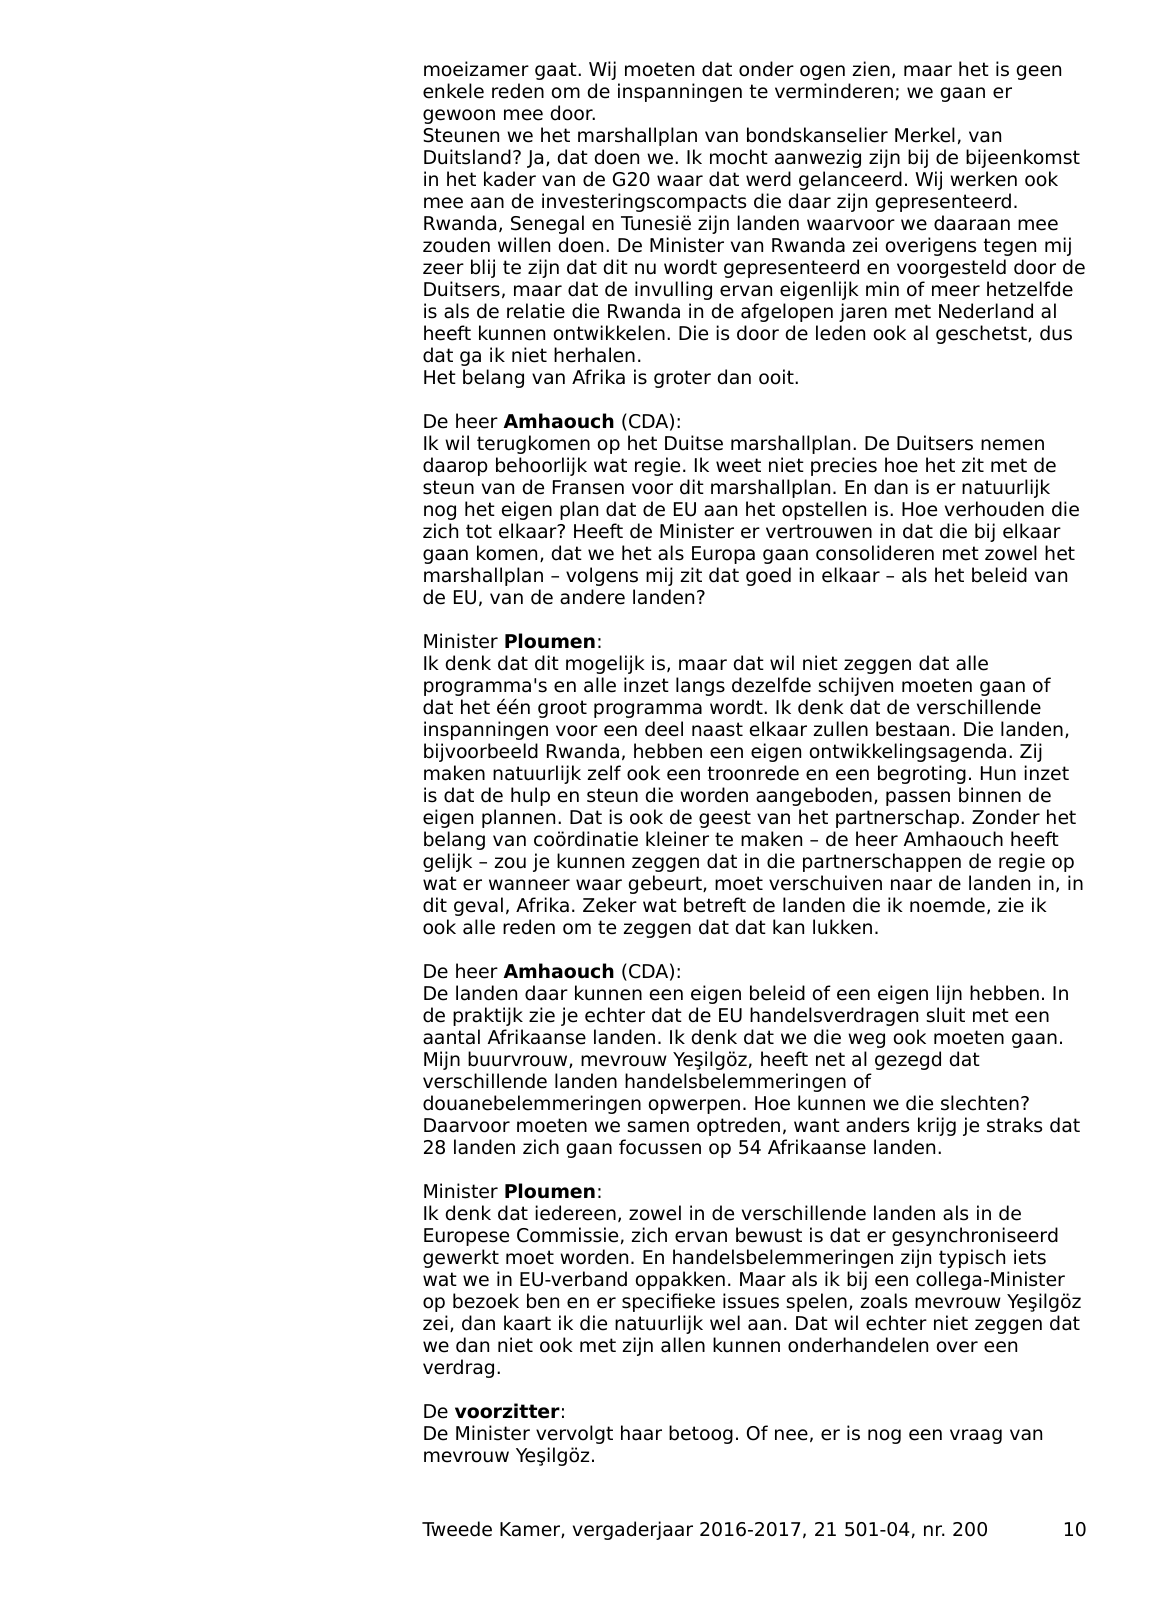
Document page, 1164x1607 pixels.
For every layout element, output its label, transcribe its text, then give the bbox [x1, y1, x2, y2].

text De Minister vervolgt haar betoog. Of nee, er is nog een vraag van mevrouw Yeşilgöz. [422, 1423, 1087, 1467]
text De landen daar kunnen een eigen beleid of een eigen lijn hebben. In de praktijk zie je echter dat de EU handelsverdragen sluit met een aantal Afrikaanse landen. Ik denk dat we die weg ook moeten gaan. Mijn buurvrouw, mevrouw Yeşilgöz, heeft net al gezegd dat verschillende landen handelsbelemmeringen of douanebelemmeringen opwerpen. Hoe kunnen we die slechten? Daarvoor moeten we samen optreden, want anders krijg je straks dat 28 landen zich gaan focussen op 54 Afrikaanse landen. [422, 983, 1087, 1159]
text Ik denk dat dit mogelijk is, maar dat wil niet zeggen dat alle programma's en alle inzet langs dezelfde schijven moeten gaan of dat het één groot programma wordt. Ik denk dat de verschillende inspanningen voor een deel naast elkaar zullen bestaan. Die landen, bijvoorbeeld Rwanda, hebben een eigen ontwikkelingsagenda. Zij maken natuurlijk zelf ook een troonrede en een begroting. Hun inzet is dat de hulp en steun die worden aangeboden, passen binnen de eigen plannen. Dat is ook de geest van het partnerschap. Zonder het belang van coördinatie kleiner te maken – de heer Amhaouch heeft gelijk – zou je kunnen zeggen dat in die partnerschappen de regie op wat er wanneer waar gebeurt, moet verschuiven naar de landen in, in dit geval, Afrika. Zeker wat betreft de landen die ik noemde, zie ik ook alle reden om te zeggen dat dat kan lukken. [422, 653, 1087, 939]
text Ik denk dat iedereen, zowel in de verschillende landen als in de Europese Commissie, zich ervan bewust is dat er gesynchroniseerd gewerkt moet worden. En handelsbelemmeringen zijn typisch iets wat we in EU-verband oppakken. Maar als ik bij een collega-Minister op bezoek ben en er specifieke issues spelen, zoals mevrouw Yeşilgöz zei, dan kaart ik die natuurlijk wel aan. Dat wil echter niet zeggen dat we dan niet ook met zijn allen kunnen onderhandelen over een verdrag. [422, 1203, 1087, 1379]
text Het belang van Afrika is groter dan ooit. [422, 367, 1087, 389]
text Minister Ploumen: [422, 1181, 1087, 1203]
text De voorzitter: [422, 1401, 1087, 1423]
text moeizamer gaat. Wij moeten dat onder ogen zien, maar het is geen enkele reden om de inspanningen te verminderen; we gaan er gewoon mee door. [422, 59, 1087, 125]
text Steunen we het marshallplan van bondskanselier Merkel, van Duitsland? Ja, dat doen we. Ik mocht aanwezig zijn bij de bijeenkomst in het kader van de G20 waar dat werd gelanceerd. Wij werken ook mee aan de investeringscompacts die daar zijn gepresenteerd. Rwanda, Senegal en Tunesië zijn landen waarvoor we daaraan mee zouden willen doen. De Minister van Rwanda zei overigens tegen mij zeer blij te zijn dat dit nu wordt gepresenteerd en voorgesteld door de Duitsers, maar dat de invulling ervan eigenlijk min of meer hetzelfde is als de relatie die Rwanda in de afgelopen jaren met Nederland al heeft kunnen ontwikkelen. Die is door de leden ook al geschetst, dus dat ga ik niet herhalen. [422, 125, 1087, 367]
text Minister Ploumen: [422, 631, 1087, 653]
text De heer Amhaouch (CDA): [422, 411, 1087, 433]
text Ik wil terugkomen op het Duitse marshallplan. De Duitsers nemen daarop behoorlijk wat regie. Ik weet niet precies hoe het zit met de steun van de Fransen voor dit marshallplan. En dan is er natuurlijk nog het eigen plan dat de EU aan het opstellen is. Hoe verhouden die zich tot elkaar? Heeft de Minister er vertrouwen in dat die bij elkaar gaan komen, dat we het als Europa gaan consolideren met zowel het marshallplan – volgens mij zit dat goed in elkaar – als het beleid van de EU, van de andere landen? [422, 433, 1087, 609]
text De heer Amhaouch (CDA): [422, 961, 1087, 983]
